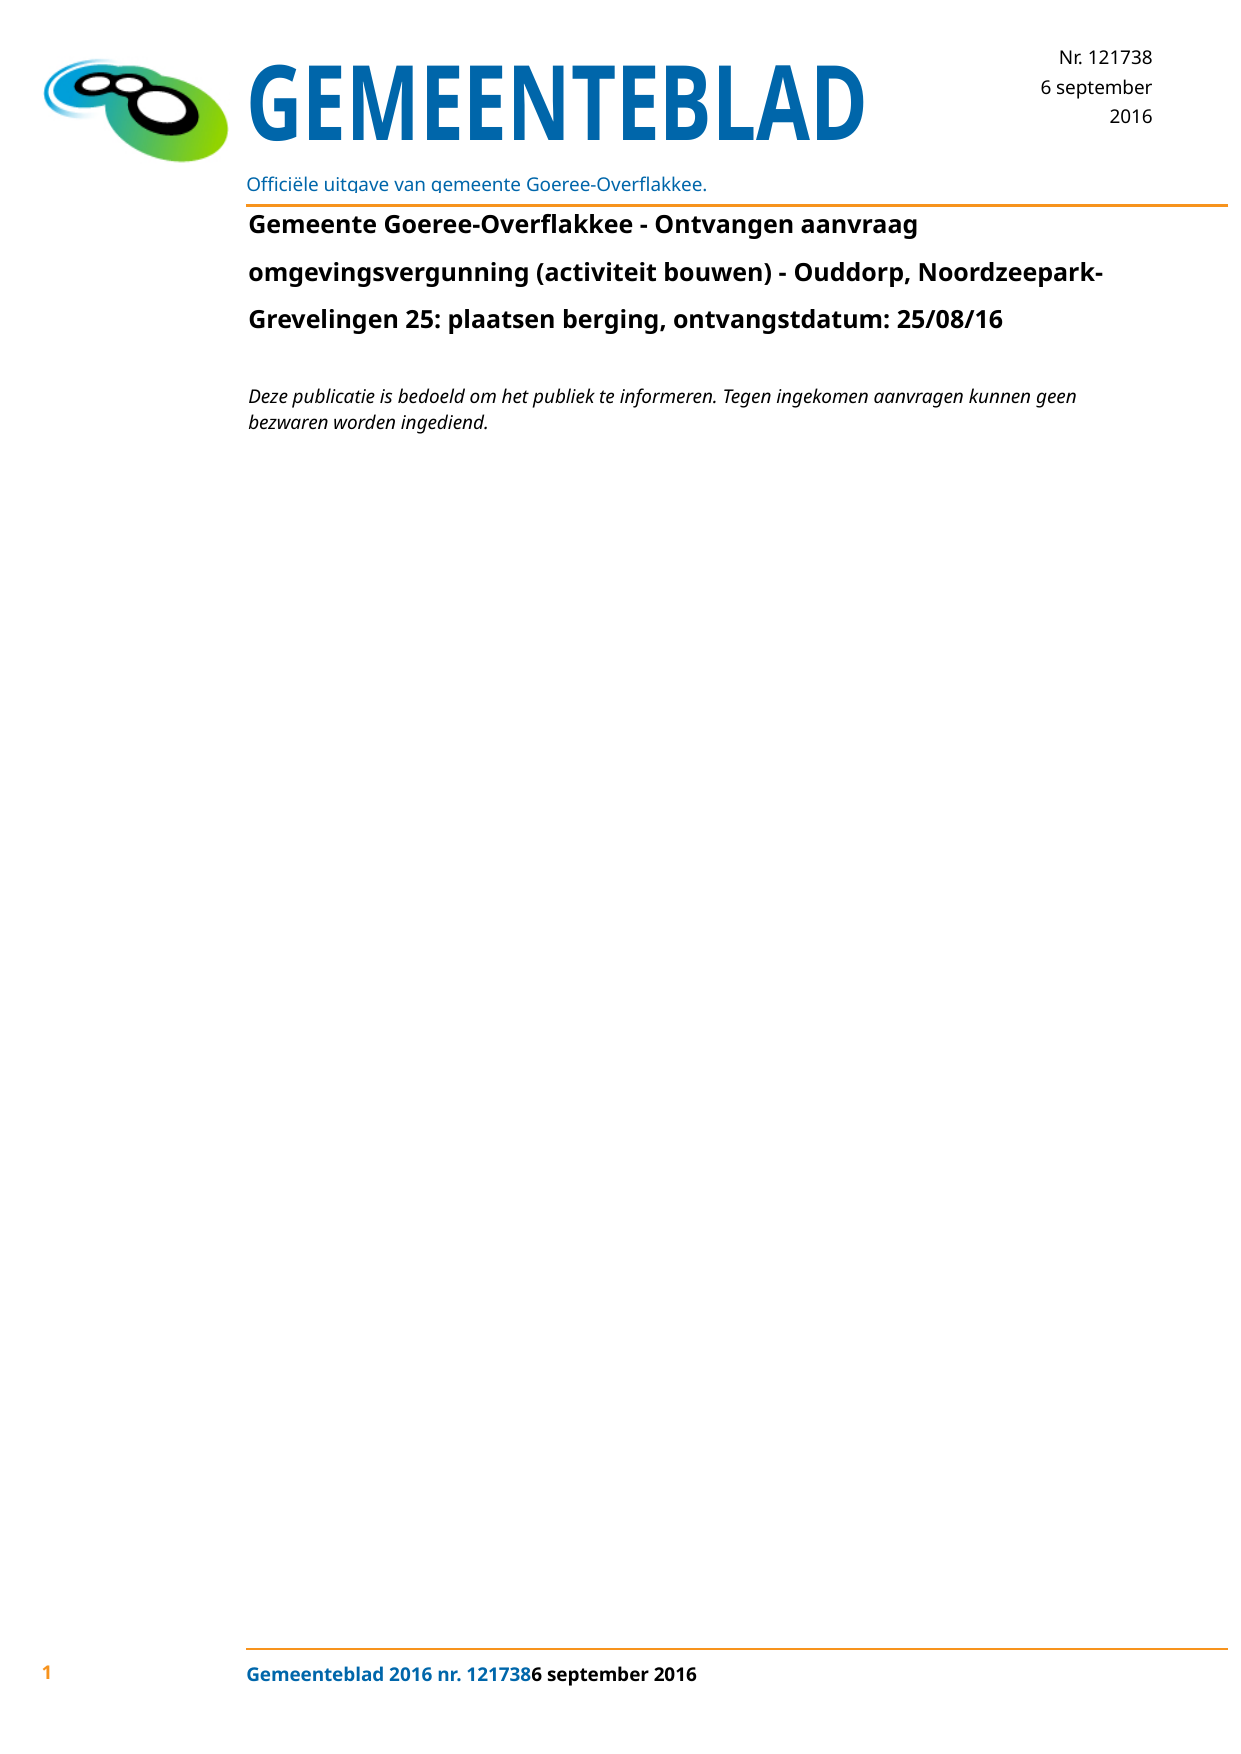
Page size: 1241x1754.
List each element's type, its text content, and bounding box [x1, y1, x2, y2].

picture [41, 47, 231, 172]
text Gemeente Goeree-Overflakkee - Ontvangen aanvraag omgevingsvergunning (activiteit bouwen) - Ouddorp, Noordzeepark-Grevelingen 25: plaatsen berging, ontvangstdatum: 25/08/16 [248, 207, 1152, 336]
text Deze publicatie is bedoeld om het publiek te informeren. Tegen ingekomen aanvragen kunnen geen bezwaren worden ingediend. [248, 384, 1152, 435]
